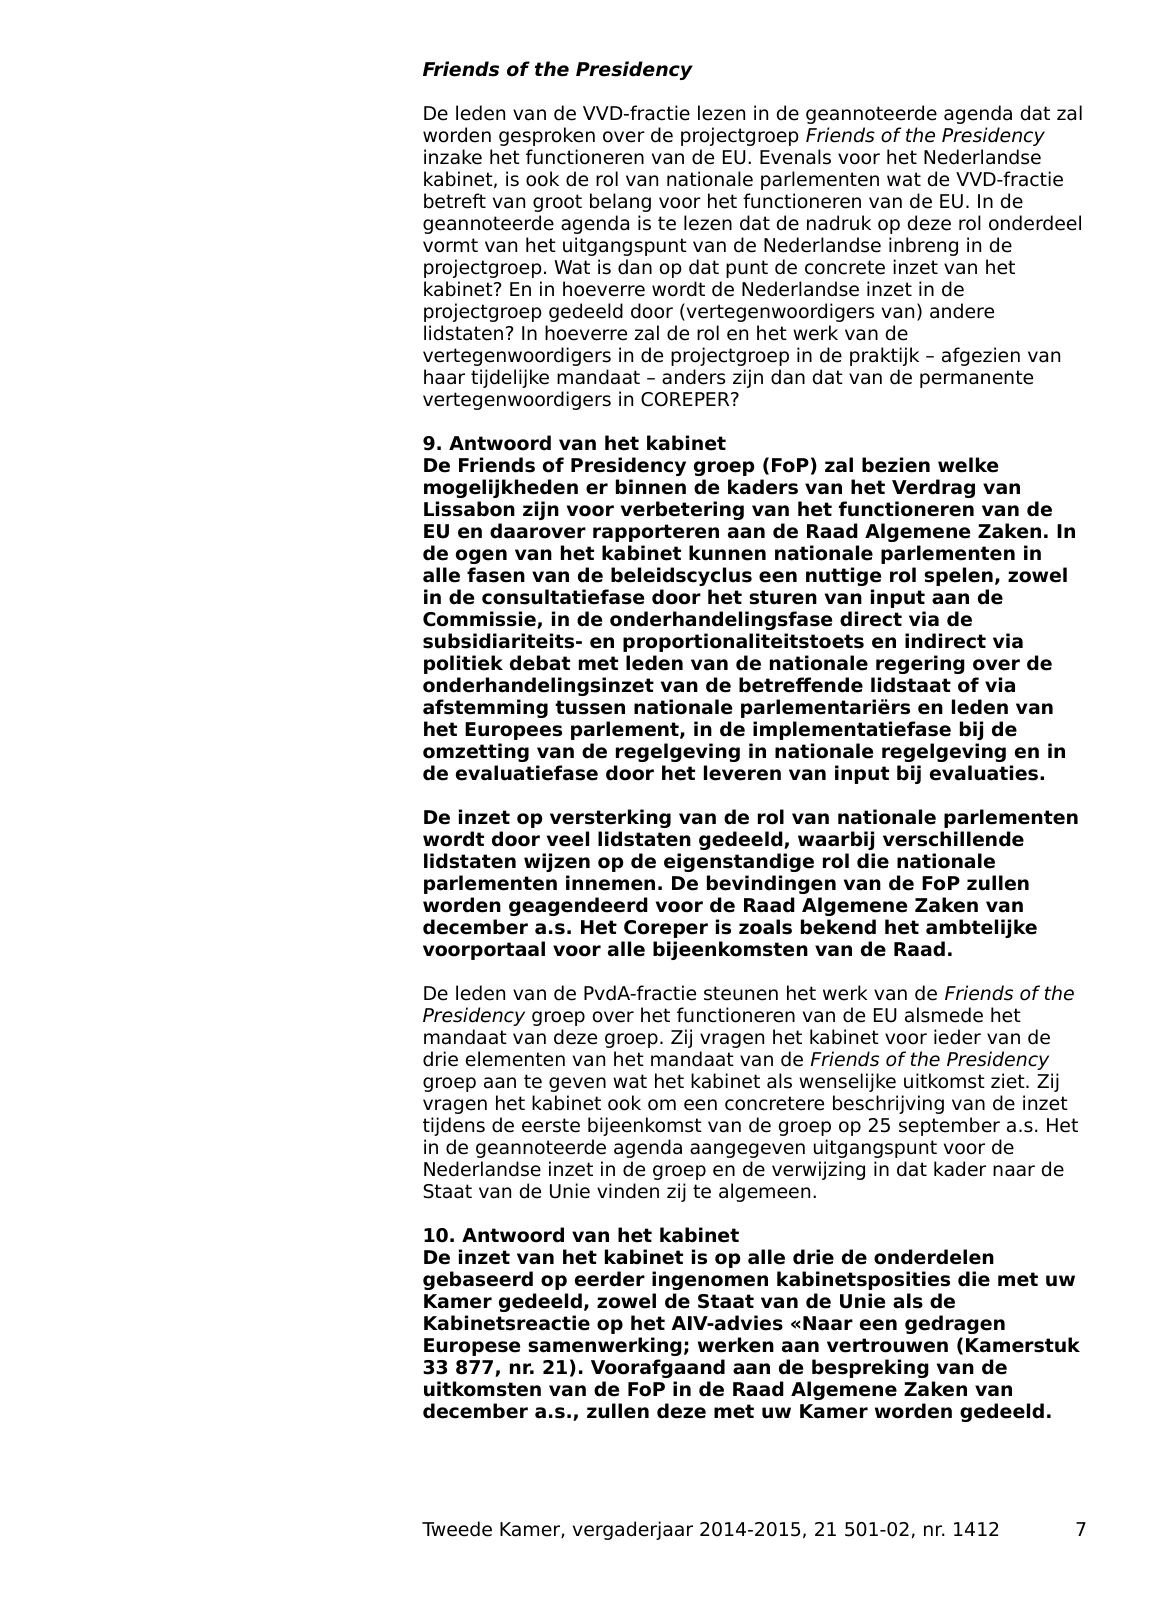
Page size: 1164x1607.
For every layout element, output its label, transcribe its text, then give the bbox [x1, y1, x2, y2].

text 10. Antwoord van het kabinet [422, 1225, 1087, 1247]
text 9. Antwoord van het kabinet [422, 433, 1087, 455]
text De leden van de VVD-fractie lezen in de geannoteerde agenda dat zal worden gesproken over de projectgroep Friends of the Presidency inzake het functioneren van de EU. Evenals voor het Nederlandse kabinet, is ook de rol van nationale parlementen wat de VVD-fractie betreft van groot belang voor het functioneren van de EU. In de geannoteerde agenda is te lezen dat de nadruk op deze rol onderdeel vormt van het uitgangspunt van de Nederlandse inbreng in de projectgroep. Wat is dan op dat punt de concrete inzet van het kabinet? En in hoeverre wordt de Nederlandse inzet in de projectgroep gedeeld door (vertegenwoordigers van) andere lidstaten? In hoeverre zal de rol en het werk van de vertegenwoordigers in de projectgroep in de praktijk – afgezien van haar tijdelijke mandaat – anders zijn dan dat van de permanente vertegenwoordigers in COREPER? [422, 103, 1087, 411]
text De inzet op versterking van de rol van nationale parlementen wordt door veel lidstaten gedeeld, waarbij verschillende lidstaten wijzen op de eigenstandige rol die nationale parlementen innemen. De bevindingen van de FoP zullen worden geagendeerd voor de Raad Algemene Zaken van december a.s. Het Coreper is zoals bekend het ambtelijke voorportaal voor alle bijeenkomsten van de Raad. [422, 807, 1087, 961]
text De leden van de PvdA-fractie steunen het werk van de Friends of the Presidency groep over het functioneren van de EU alsmede het mandaat van deze groep. Zij vragen het kabinet voor ieder van de drie elementen van het mandaat van de Friends of the Presidency groep aan te geven wat het kabinet als wenselijke uitkomst ziet. Zij vragen het kabinet ook om een concretere beschrijving van de inzet tijdens de eerste bijeenkomst van de groep op 25 september a.s. Het in de geannoteerde agenda aangegeven uitgangspunt voor de Nederlandse inzet in de groep en de verwijzing in dat kader naar de Staat van de Unie vinden zij te algemeen. [422, 983, 1087, 1203]
text De Friends of Presidency groep (FoP) zal bezien welke mogelijkheden er binnen de kaders van het Verdrag van Lissabon zijn voor verbetering van het functioneren van de EU en daarover rapporteren aan de Raad Algemene Zaken. In de ogen van het kabinet kunnen nationale parlementen in alle fasen van de beleidscyclus een nuttige rol spelen, zowel in de consultatiefase door het sturen van input aan de Commissie, in de onderhandelingsfase direct via de subsidiariteits- en proportionaliteitstoets en indirect via politiek debat met leden van de nationale regering over de onderhandelingsinzet van de betreffende lidstaat of via afstemming tussen nationale parlementariërs en leden van het Europees parlement, in de implementatiefase bij de omzetting van de regelgeving in nationale regelgeving en in de evaluatiefase door het leveren van input bij evaluaties. [422, 455, 1087, 785]
subtitle Friends of the Presidency [422, 59, 1087, 81]
text De inzet van het kabinet is op alle drie de onderdelen gebaseerd op eerder ingenomen kabinetsposities die met uw Kamer gedeeld, zowel de Staat van de Unie als de Kabinetsreactie op het AIV-advies «Naar een gedragen Europese samenwerking; werken aan vertrouwen (Kamerstuk 33 877, nr. 21). Voorafgaand aan de bespreking van de uitkomsten van de FoP in de Raad Algemene Zaken van december a.s., zullen deze met uw Kamer worden gedeeld. [422, 1247, 1087, 1423]
